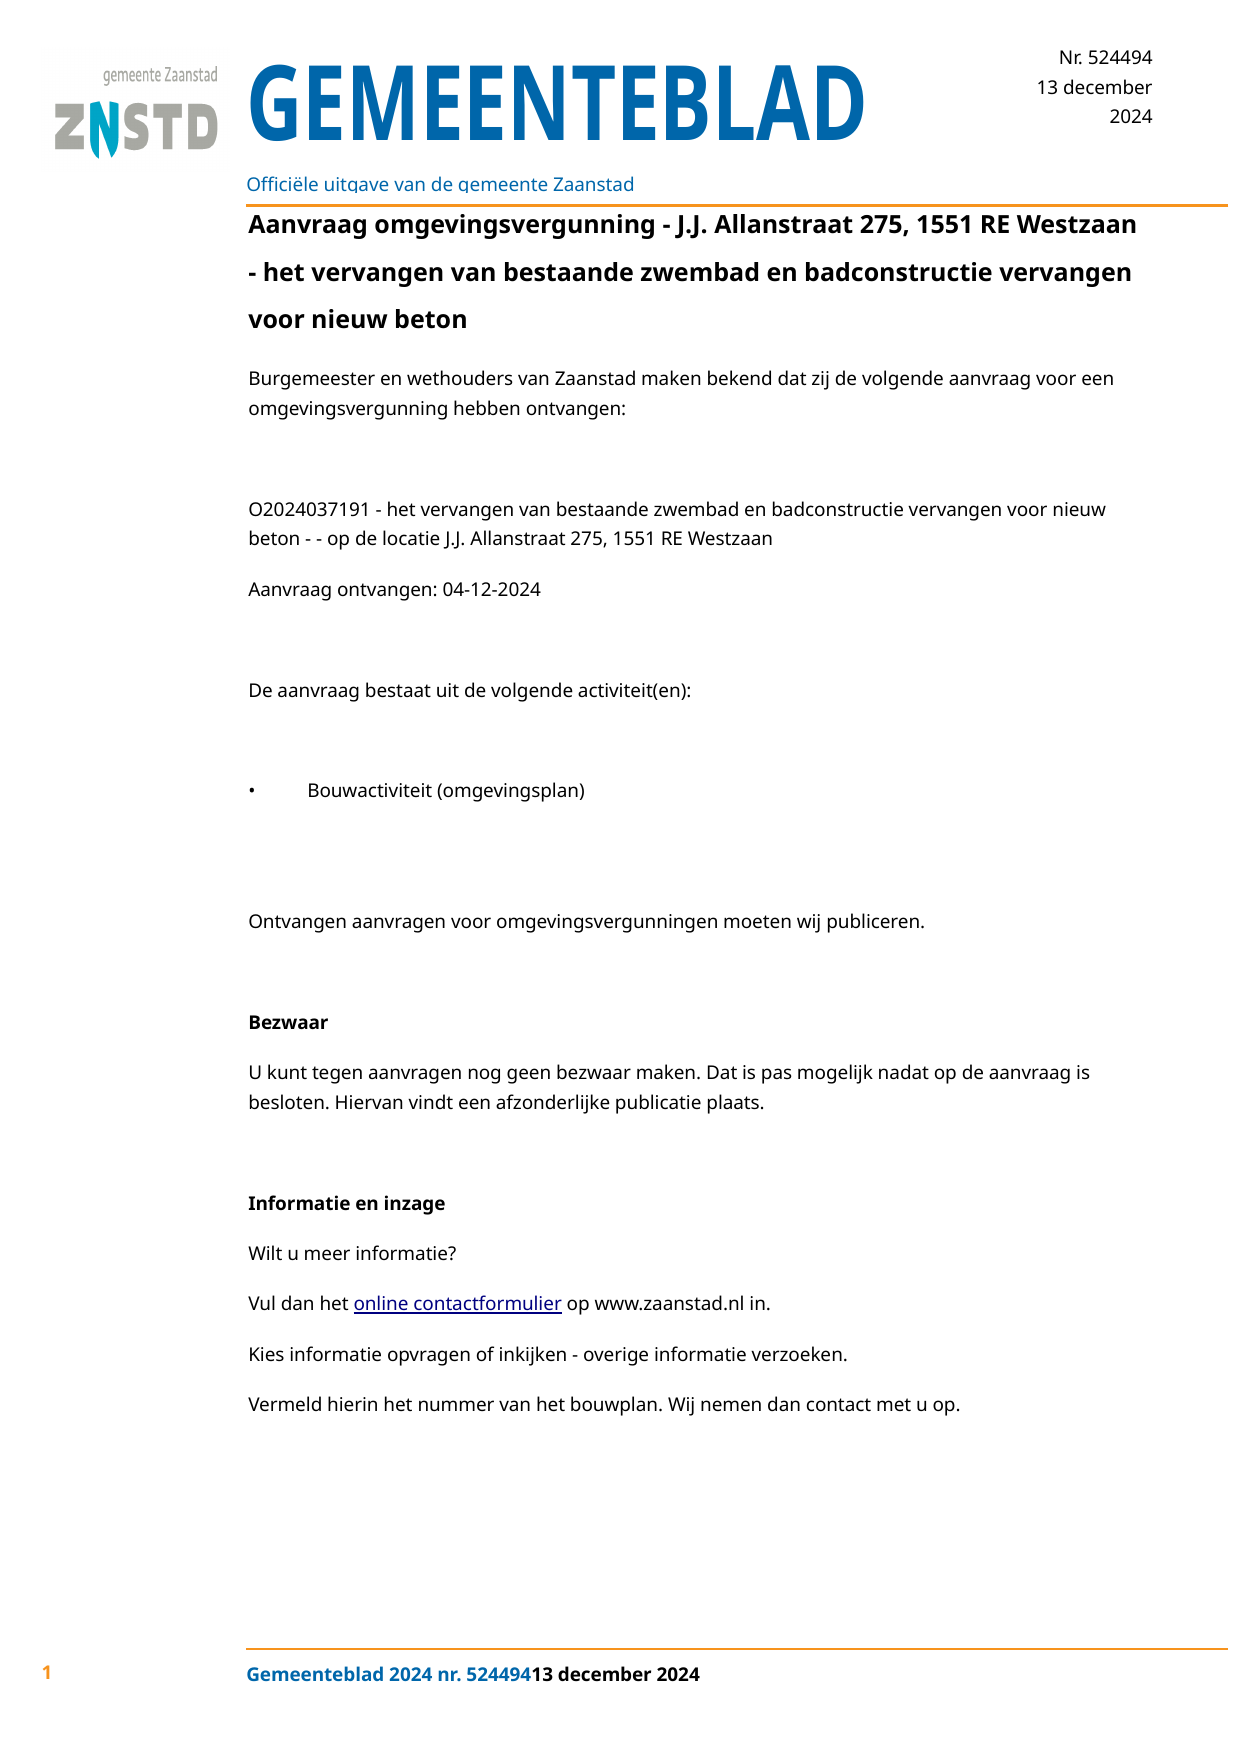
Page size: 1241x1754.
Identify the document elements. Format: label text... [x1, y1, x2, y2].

text Bezwaar [248, 1009, 1152, 1034]
text Informatie en inzage [248, 1190, 1152, 1215]
picture [41, 47, 231, 172]
text Ontvangen aanvragen voor omgevingsvergunningen moeten wij publiceren. [248, 908, 1152, 934]
text O2024037191 - het vervangen van bestaande zwembad en badconstructie vervangen voor nieuw beton - - op de locatie J.J. Allanstraat 275, 1551 RE Westzaan [248, 496, 1152, 551]
text Vul dan het online contactformulier op www.zaanstad.nl in. [248, 1291, 1152, 1316]
text Wilt u meer informatie? [248, 1240, 1152, 1266]
text De aanvraag bestaat uit de volgende activiteit(en): [248, 677, 1152, 702]
text Burgemeester en wethouders van Zaanstad maken bekend dat zij de volgende aanvraag voor een omgevingsvergunning hebben ontvangen: [248, 366, 1152, 421]
text Aanvraag omgevingsvergunning - J.J. Allanstraat 275, 1551 RE Westzaan - het vervangen van bestaande zwembad en badconstructie vervangen voor nieuw beton [248, 207, 1152, 336]
text Vermeld hierin het nummer van het bouwplan. Wij nemen dan contact met u op. [248, 1391, 1152, 1417]
text Aanvraag ontvangen: 04-12-2024 [248, 576, 1152, 602]
text Kies informatie opvragen of inkijken - overige informatie verzoeken. [248, 1341, 1152, 1367]
text U kunt tegen aanvragen nog geen bezwaar maken. Dat is pas mogelijk nadat op de aanvraag is besloten. Hiervan vindt een afzonderlijke publicatie plaats. [248, 1059, 1152, 1114]
list Bouwactiviteit (omgevingsplan) [248, 778, 1152, 803]
